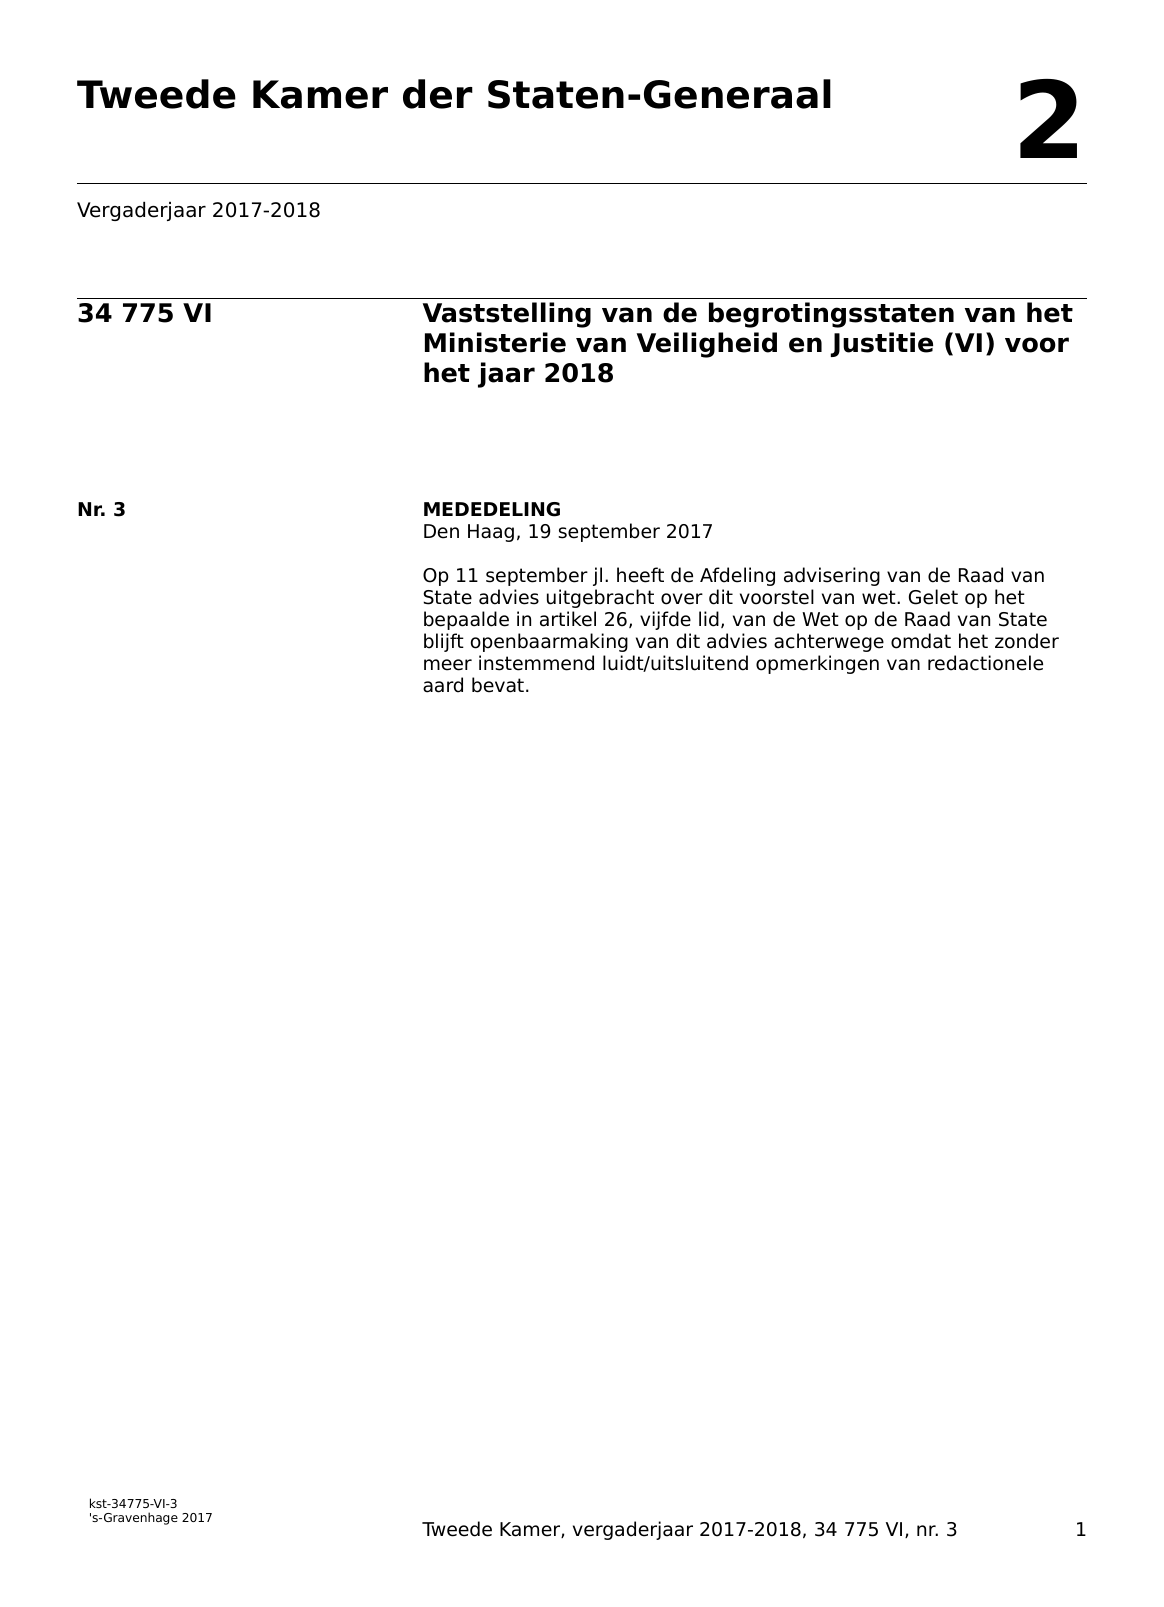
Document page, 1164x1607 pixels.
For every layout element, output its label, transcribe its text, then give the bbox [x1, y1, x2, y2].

subtitle Nr. 3 MEDEDELING [77, 499, 1087, 521]
text kst-34775-VI-3 [88, 1497, 323, 1511]
table_header 2 [886, 59, 1087, 183]
table_header Tweede Kamer der Staten-Generaal [77, 59, 886, 183]
subtitle 34 775 VI Vaststelling van de begrotingsstaten van het Ministerie van Veiligheid en Justitie (VI) voor het jaar 2018 [77, 299, 1087, 388]
text Den Haag, 19 september 2017 [422, 521, 1087, 543]
text 's-Gravenhage 2017 [88, 1511, 323, 1525]
text Op 11 september jl. heeft de Afdeling advisering van de Raad van State advies uitgebracht over dit voorstel van wet. Gelet op het bepaalde in artikel 26, vijfde lid, van de Wet op de Raad van State blijft openbaarmaking van dit advies achterwege omdat het zonder meer instemmend luidt/uitsluitend opmerkingen van redactionele aard bevat. [422, 565, 1087, 697]
table_cell Vergaderjaar 2017-2018 [77, 184, 1087, 298]
